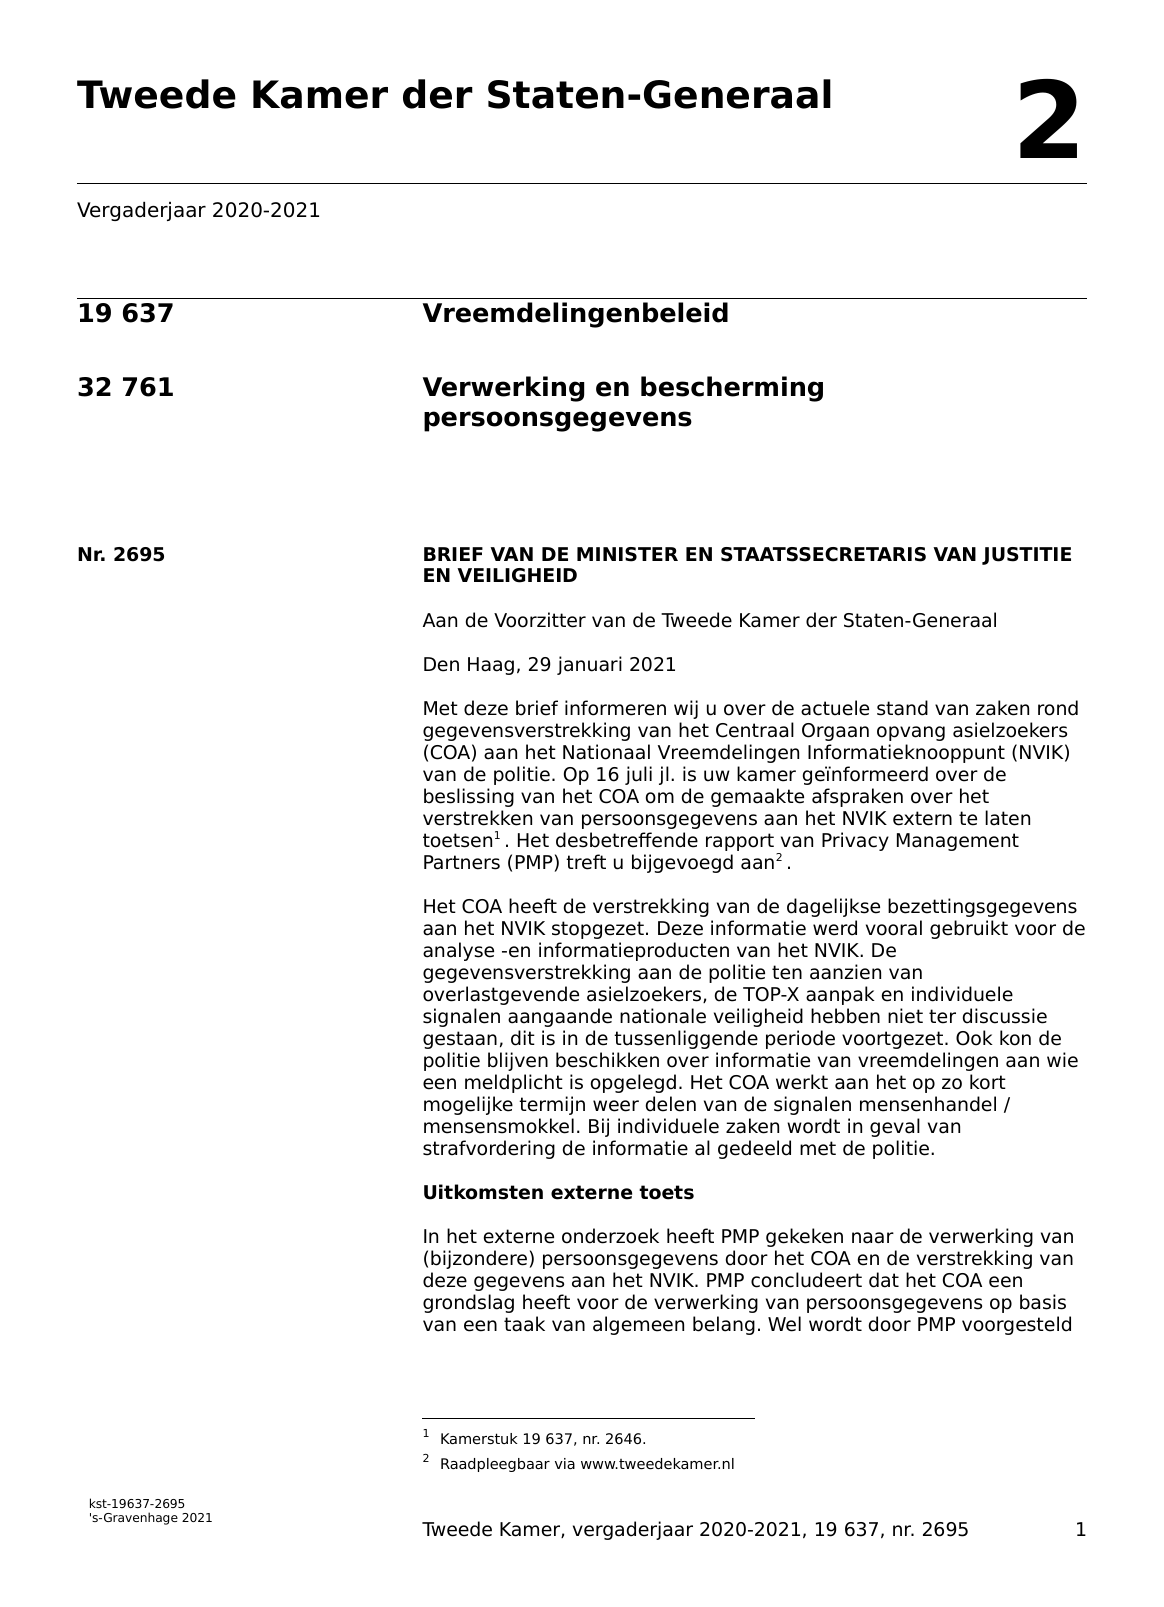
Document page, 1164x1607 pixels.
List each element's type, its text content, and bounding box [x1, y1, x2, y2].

text Het COA heeft de verstrekking van de dagelijkse bezettingsgegevens aan het NVIK stopgezet. Deze informatie werd vooral gebruikt voor de analyse -en informatieproducten van het NVIK. De gegevensverstrekking aan de politie ten aanzien van overlastgevende asielzoekers, de TOP-X aanpak en individuele signalen aangaande nationale veiligheid hebben niet ter discussie gestaan, dit is in de tussenliggende periode voortgezet. Ook kon de politie blijven beschikken over informatie van vreemdelingen aan wie een meldplicht is opgelegd. Het COA werkt aan het op zo kort mogelijke termijn weer delen van de signalen mensenhandel / mensensmokkel. Bij individuele zaken wordt in geval van strafvordering de informatie al gedeeld met de politie. [422, 896, 1087, 1160]
text Kamerstuk 19 637, nr. 2646. [422, 1427, 1087, 1449]
subtitle Uitkomsten externe toets [422, 1182, 1087, 1204]
text 's-Gravenhage 2021 [88, 1511, 323, 1525]
text Aan de Voorzitter van de Tweede Kamer der Staten-Generaal [422, 609, 1087, 632]
text In het externe onderzoek heeft PMP gekeken naar de verwerking van (bijzondere) persoonsgegevens door het COA en de verstrekking van deze gegevens aan het NVIK. PMP concludeert dat het COA een grondslag heeft voor de verwerking van persoonsgegevens op basis van een taak van algemeen belang. Wel wordt door PMP voorgesteld [422, 1226, 1087, 1336]
subtitle Nr. 2695 BRIEF VAN DE MINISTER EN STAATSSECRETARIS VAN JUSTITIE EN VEILIGHEID [77, 543, 1087, 587]
subtitle 19 637 Vreemdelingenbeleid [77, 299, 1087, 329]
text Raadpleegbaar via www.tweedekamer.nl [422, 1452, 1087, 1474]
subtitle 32 761 Verwerking en bescherming persoonsgegevens [77, 373, 1087, 432]
table_header 2 [886, 59, 1087, 183]
text kst-19637-2695 [88, 1497, 323, 1511]
table_cell Vergaderjaar 2020-2021 [77, 184, 1087, 298]
text Met deze brief informeren wij u over de actuele stand van zaken rond gegevensverstrekking van het Centraal Orgaan opvang asielzoekers (COA) aan het Nationaal Vreemdelingen Informatieknooppunt (NVIK) van de politie. Op 16 juli jl. is uw kamer geïnformeerd over de beslissing van het COA om de gemaakte afspraken over het verstrekken van persoonsgegevens aan het NVIK extern te laten toetsen. Het desbetreffende rapport van Privacy Management Partners (PMP) treft u bijgevoegd aan. [422, 698, 1087, 874]
table_header Tweede Kamer der Staten-Generaal [77, 59, 886, 183]
text Den Haag, 29 januari 2021 [422, 654, 1087, 676]
